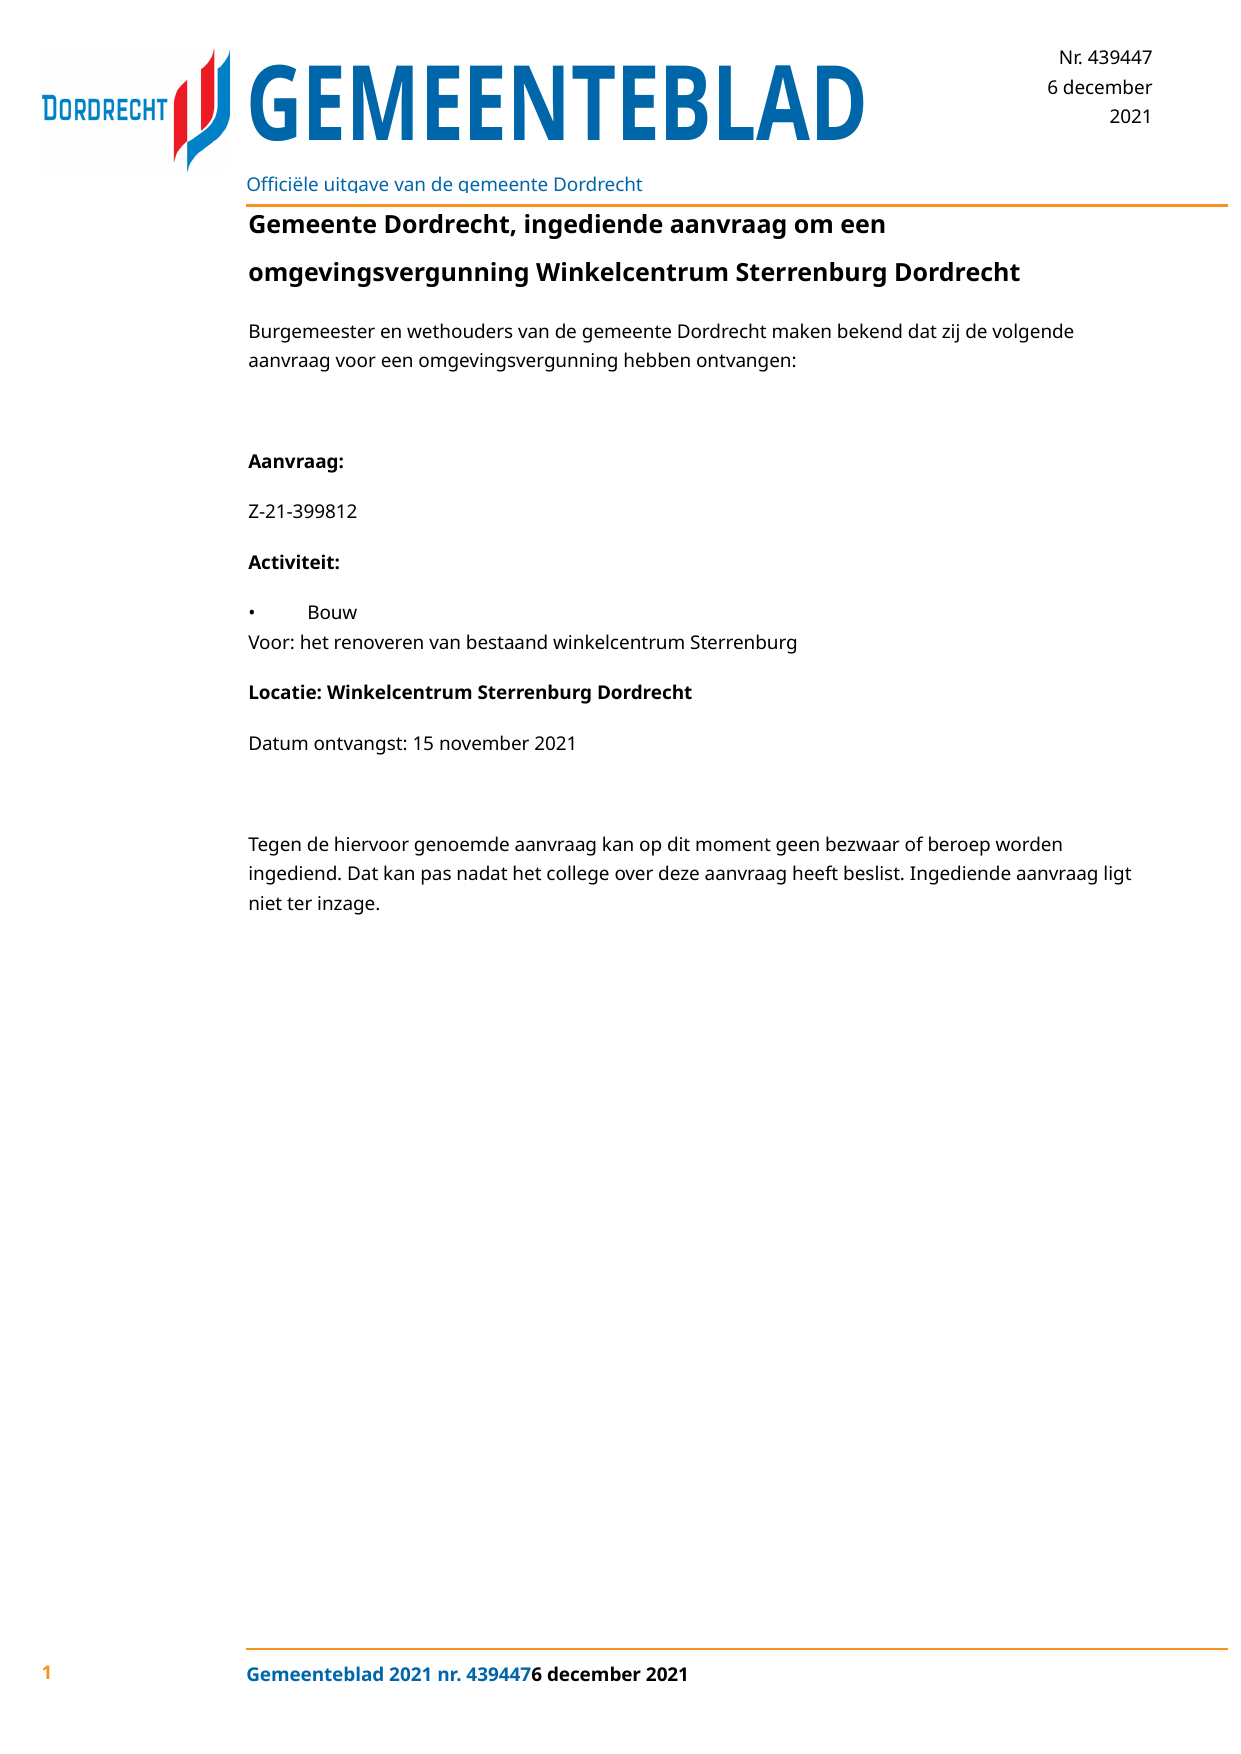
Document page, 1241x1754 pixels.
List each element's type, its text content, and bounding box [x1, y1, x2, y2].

text Z-21-399812 [248, 499, 1152, 524]
list Bouw [248, 599, 1152, 625]
text Voor: het renoveren van bestaand winkelcentrum Sterrenburg [248, 629, 1152, 655]
picture [41, 47, 231, 172]
text Datum ontvangst: 15 november 2021 [248, 730, 1152, 756]
text Activiteit: [248, 549, 1152, 575]
text Aanvraag: [248, 448, 1152, 474]
text Locatie: Winkelcentrum Sterrenburg Dordrecht [248, 679, 1152, 705]
text Gemeente Dordrecht, ingediende aanvraag om een omgevingsvergunning Winkelcentrum Sterrenburg Dordrecht [248, 207, 1152, 288]
text Burgemeester en wethouders van de gemeente Dordrecht maken bekend dat zij de volgende aanvraag voor een omgevingsvergunning hebben ontvangen: [248, 318, 1152, 373]
text Tegen de hiervoor genoemde aanvraag kan op dit moment geen bezwaar of beroep worden ingediend. Dat kan pas nadat het college over deze aanvraag heeft beslist. Ingediende aanvraag ligt niet ter inzage. [248, 831, 1152, 916]
